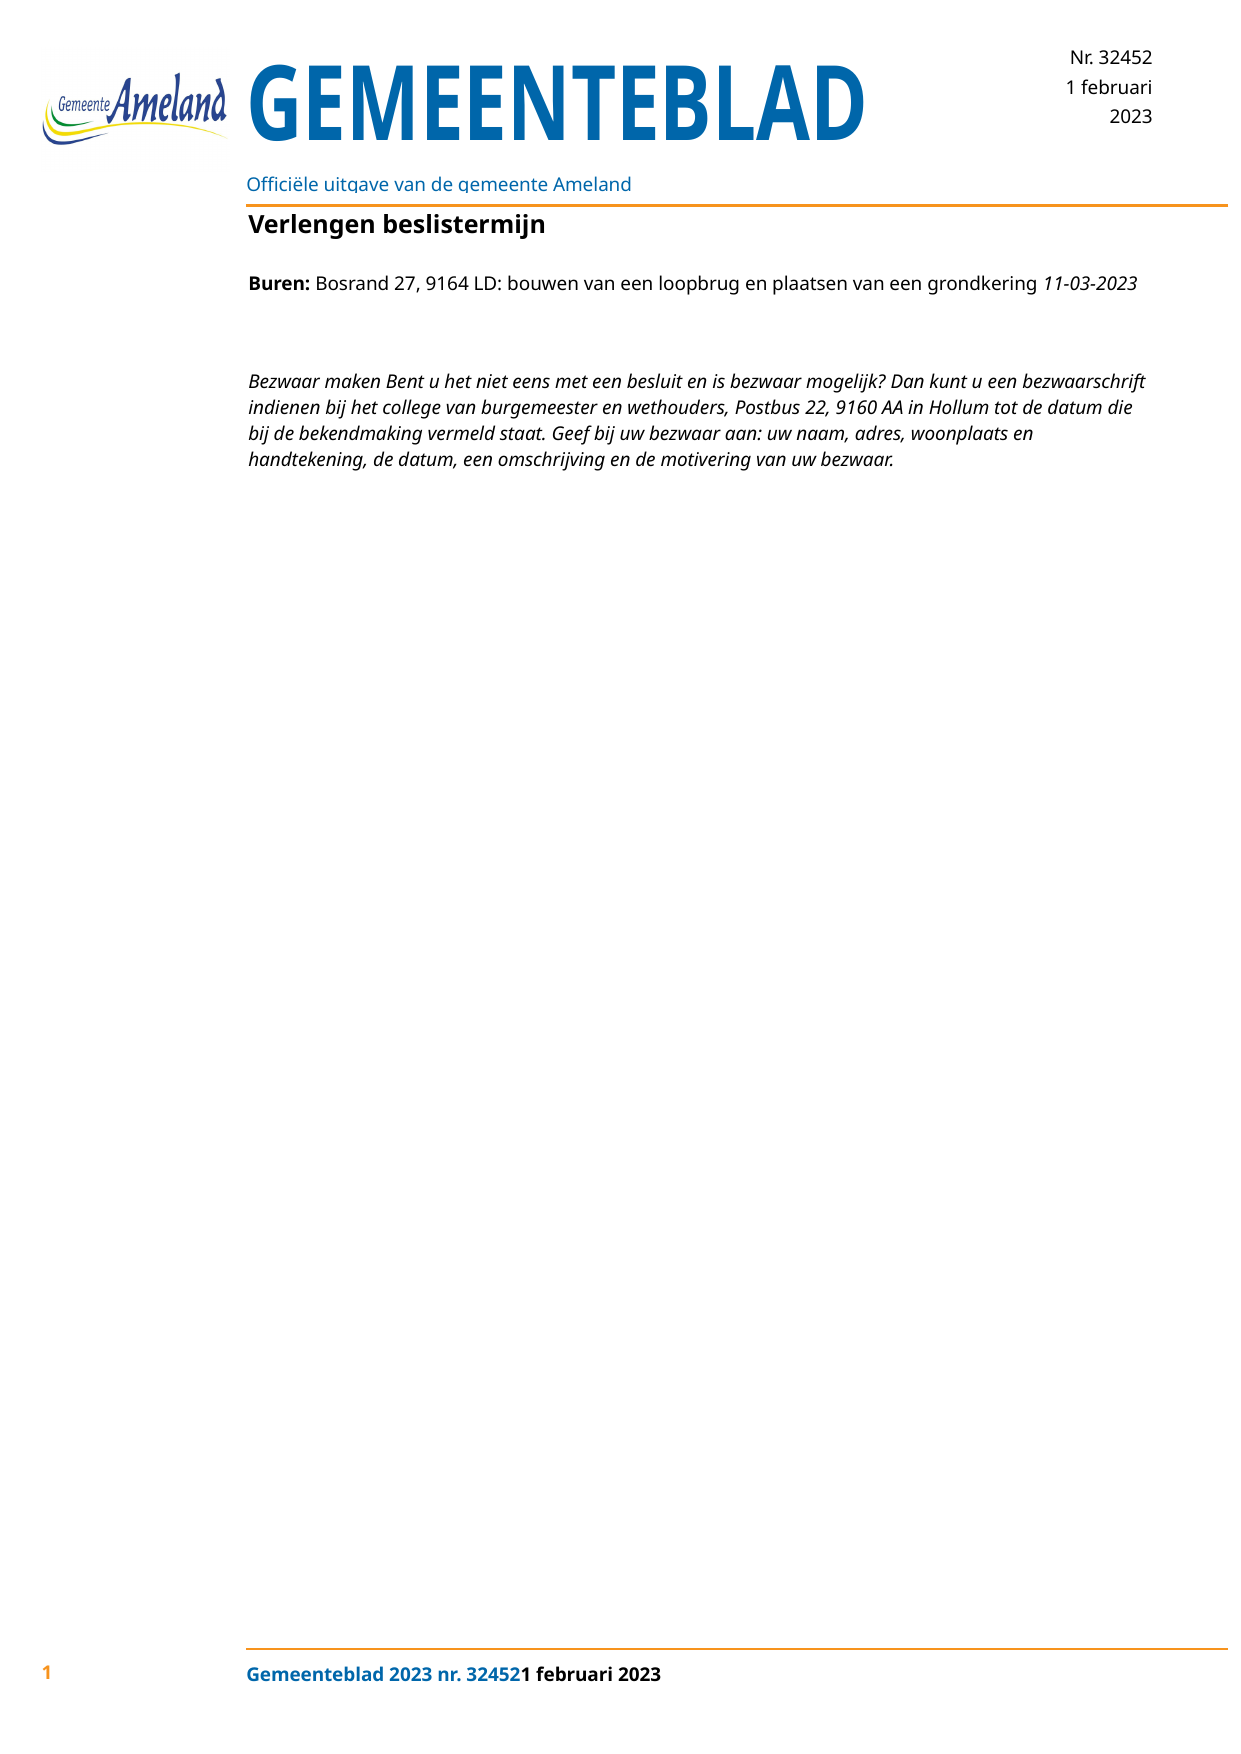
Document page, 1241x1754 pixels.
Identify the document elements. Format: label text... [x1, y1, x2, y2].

picture [41, 47, 231, 172]
text Verlengen beslistermijn [248, 207, 1152, 241]
text Buren: Bosrand 27, 9164 LD: bouwen van een loopbrug en plaatsen van een grondkering 11-03-2023 [248, 270, 1152, 296]
text Bezwaar maken Bent u het niet eens met een besluit en is bezwaar mogelijk? Dan kunt u een bezwaarschrift indienen bij het college van burgemeester en wethouders, Postbus 22, 9160 AA in Hollum tot de datum die bij de bekendmaking vermeld staat. Geef bij uw bezwaar aan: uw naam, adres, woonplaats en handtekening, de datum, een omschrijving en de motivering van uw bezwaar. [248, 368, 1152, 471]
